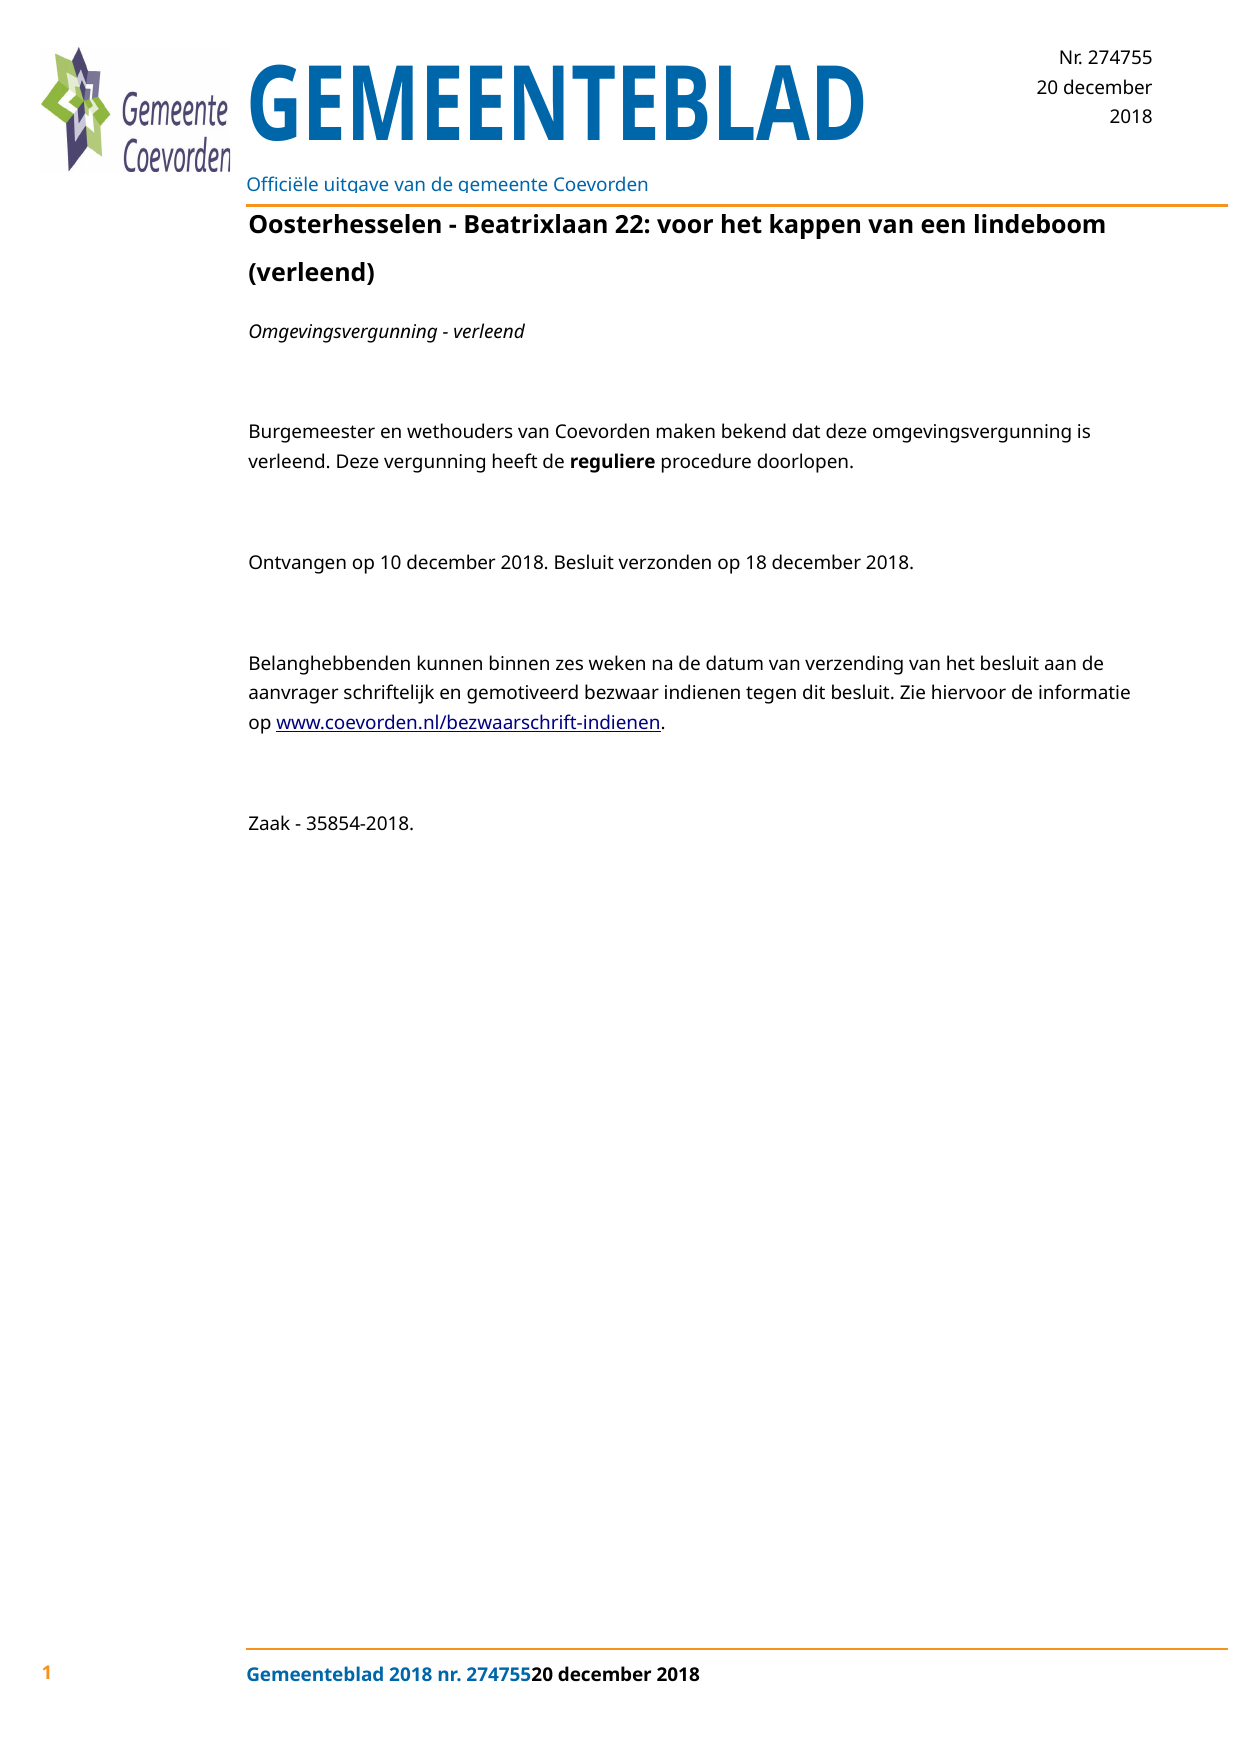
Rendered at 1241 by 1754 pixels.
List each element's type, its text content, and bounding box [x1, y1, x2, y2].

text Ontvangen op 10 december 2018. Besluit verzonden op 18 december 2018. [248, 549, 1152, 575]
text Omgevingsvergunning - verleend [248, 318, 1152, 344]
text Oosterhesselen - Beatrixlaan 22: voor het kappen van een lindeboom (verleend) [248, 207, 1152, 288]
text Burgemeester en wethouders van Coevorden maken bekend dat deze omgevingsvergunning is verleend. Deze vergunning heeft de reguliere procedure doorlopen. [248, 419, 1152, 474]
picture [41, 47, 231, 172]
text Belanghebbenden kunnen binnen zes weken na de datum van verzending van het besluit aan de aanvrager schriftelijk en gemotiveerd bezwaar indienen tegen dit besluit. Zie hiervoor de informatie op www.coevorden.nl/bezwaarschrift-indienen. [248, 650, 1152, 735]
text Zaak - 35854-2018. [248, 810, 1152, 836]
